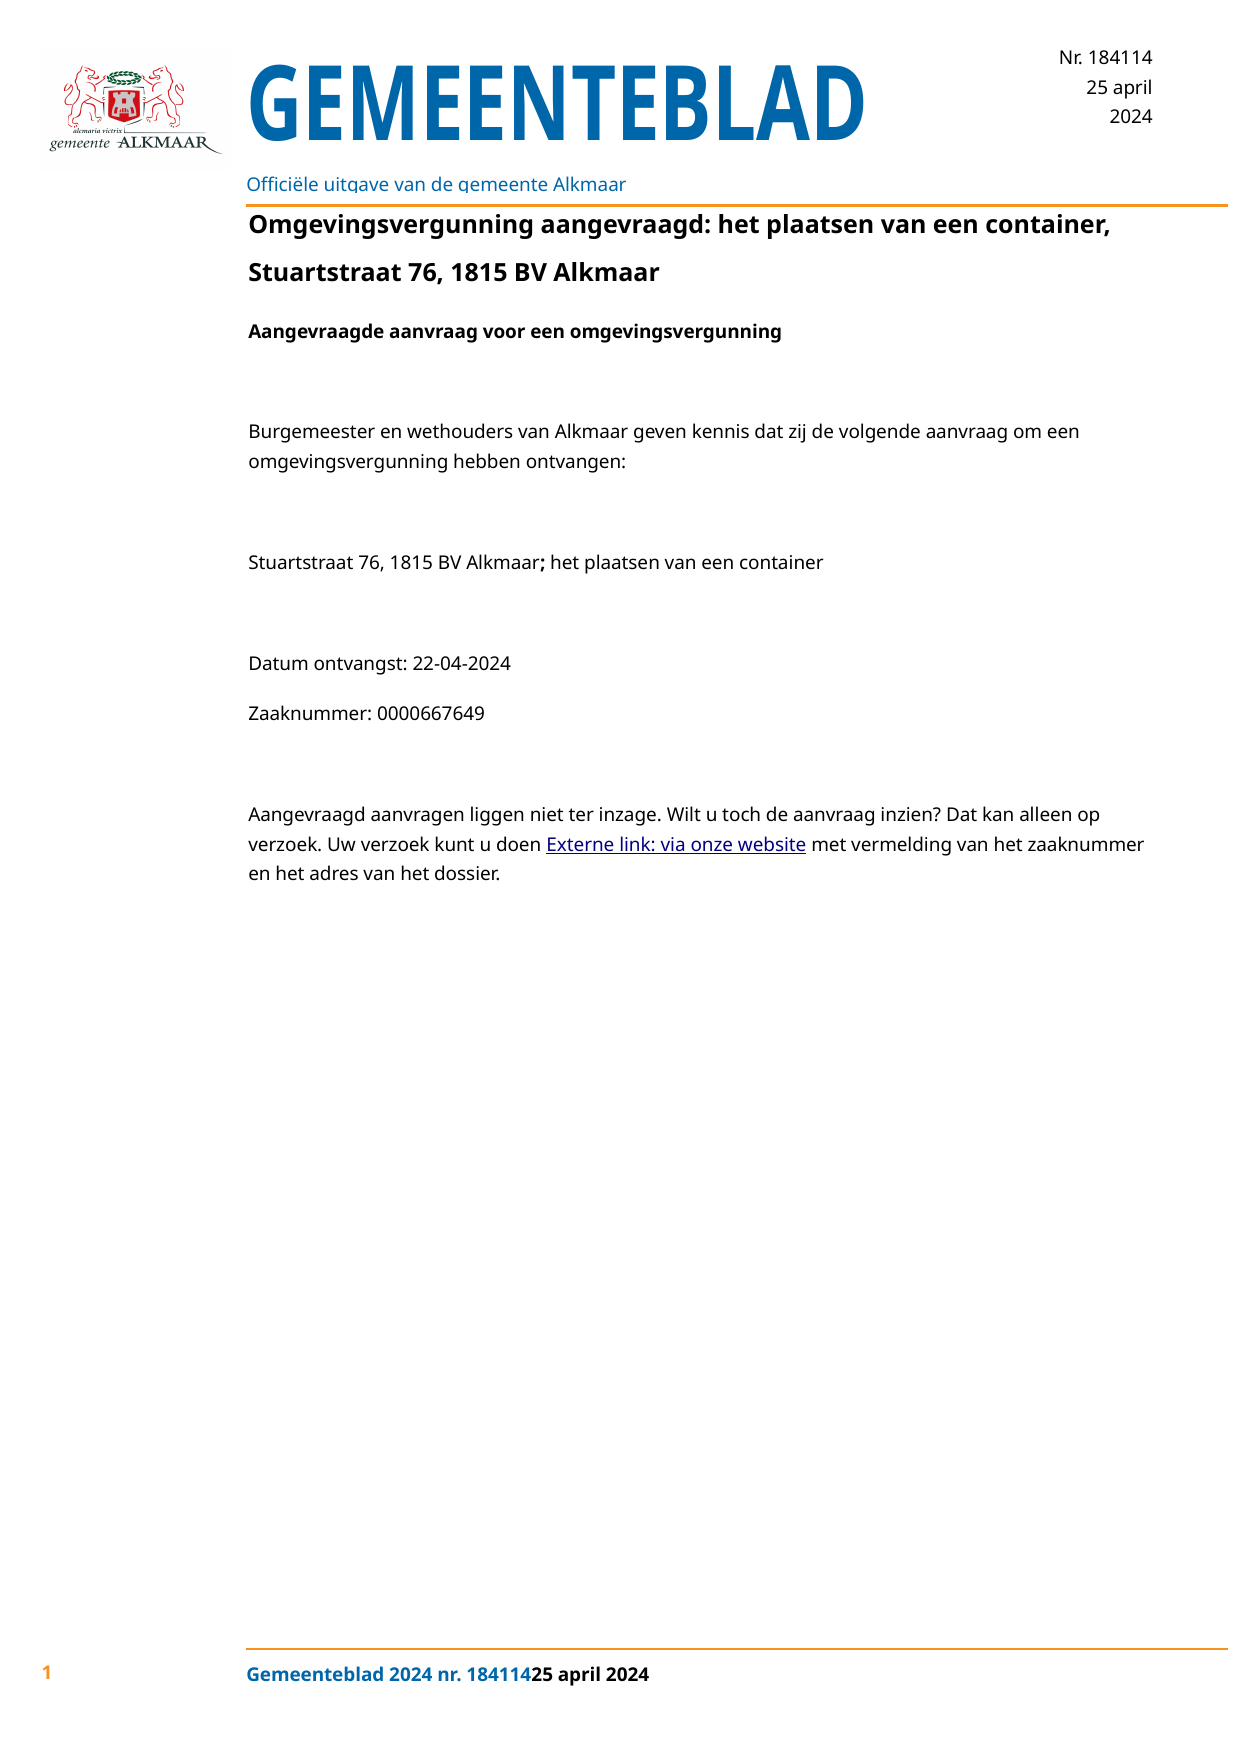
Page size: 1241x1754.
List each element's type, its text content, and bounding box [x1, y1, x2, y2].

text Aangevraagd aanvragen liggen niet ter inzage. Wilt u toch de aanvraag inzien? Dat kan alleen op verzoek. Uw verzoek kunt u doen Externe link: via onze website met vermelding van het zaaknummer en het adres van het dossier. [248, 801, 1152, 886]
text Aangevraagde aanvraag voor een omgevingsvergunning [248, 318, 1152, 344]
text Burgemeester en wethouders van Alkmaar geven kennis dat zij de volgende aanvraag om een omgevingsvergunning hebben ontvangen: [248, 419, 1152, 474]
text Zaaknummer: 0000667649 [248, 700, 1152, 726]
picture [41, 47, 231, 172]
text Datum ontvangst: 22-04-2024 [248, 650, 1152, 676]
text Omgevingsvergunning aangevraagd: het plaatsen van een container, Stuartstraat 76, 1815 BV Alkmaar [248, 207, 1152, 288]
text Stuartstraat 76, 1815 BV Alkmaar; het plaatsen van een container [248, 549, 1152, 575]
